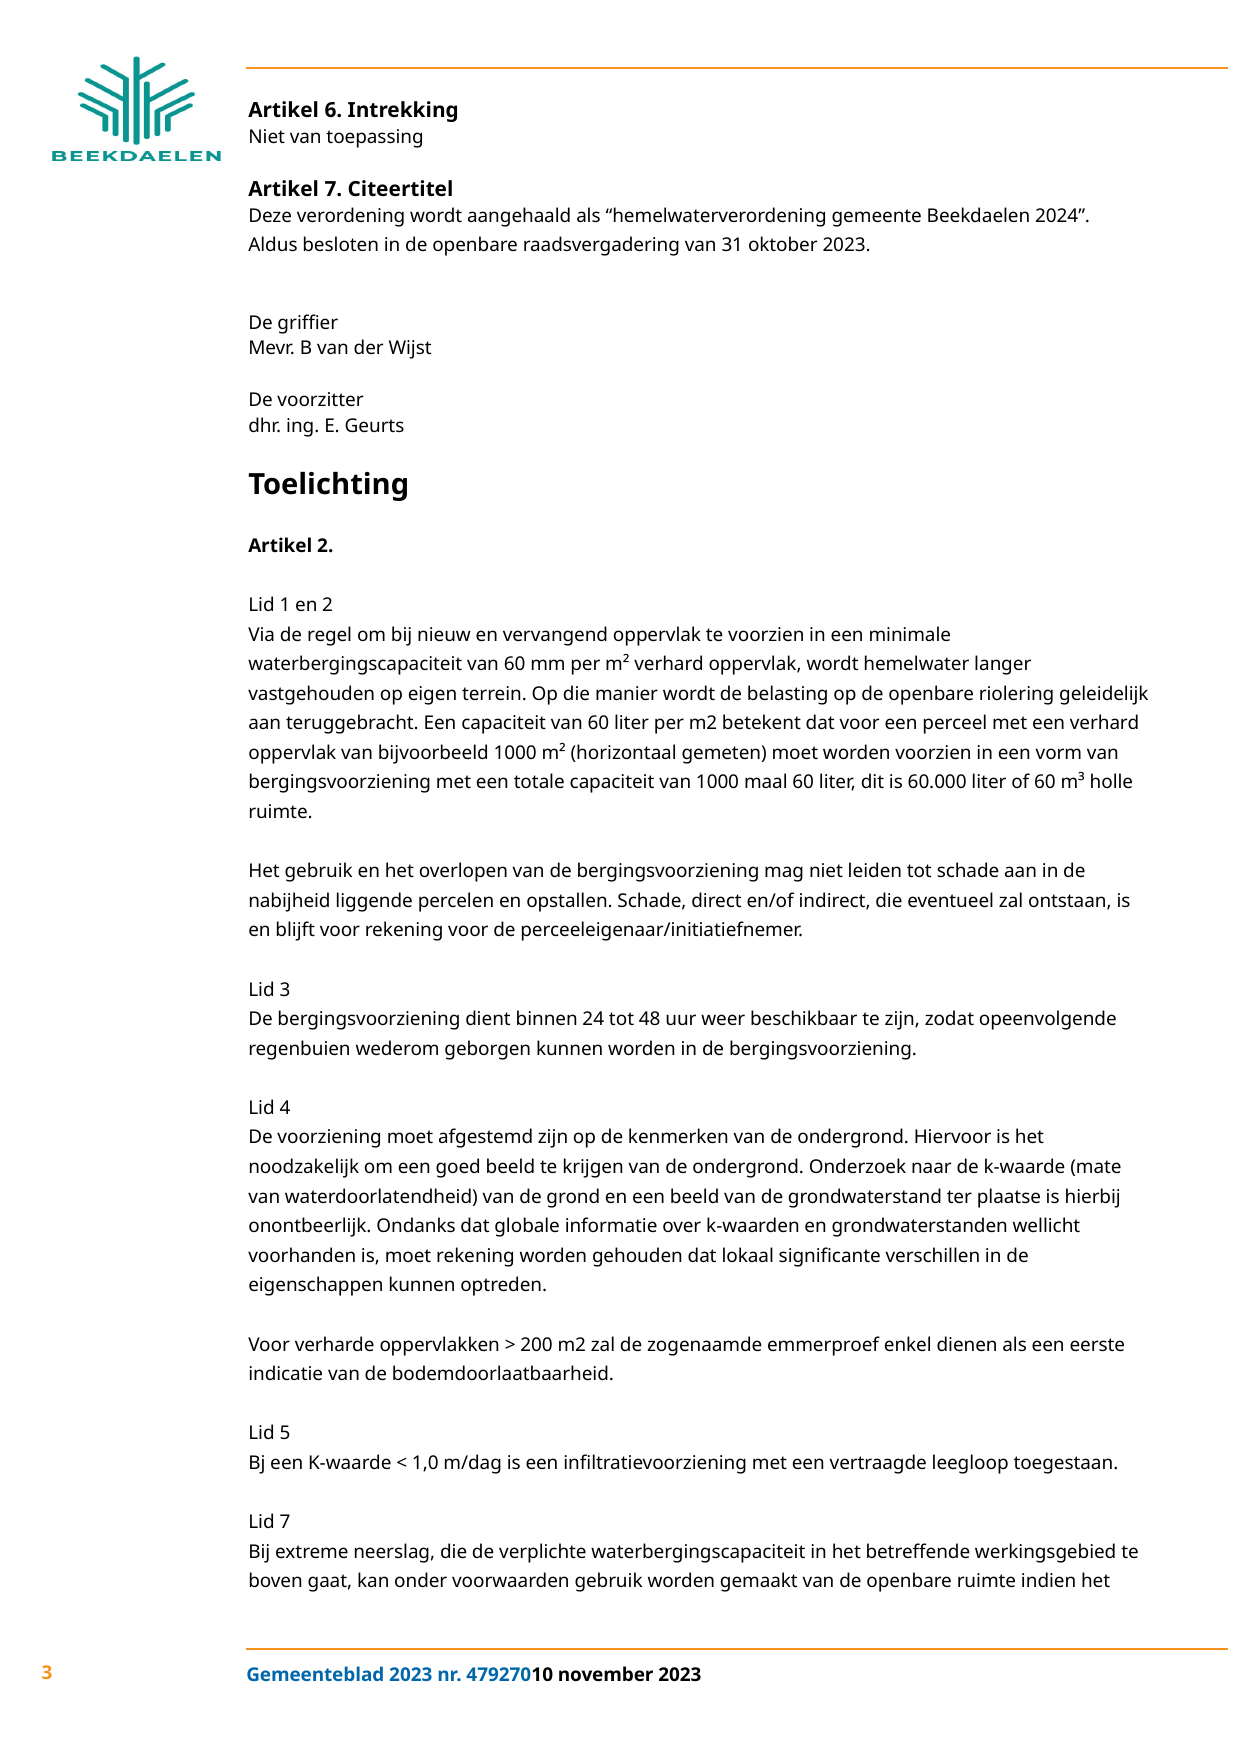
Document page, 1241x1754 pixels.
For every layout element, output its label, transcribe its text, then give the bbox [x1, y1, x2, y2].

text Bj een K-waarde < 1,0 m/dag is een infiltratievoorziening met een vertraagde leegloop toegestaan. [248, 1449, 1152, 1475]
text Deze verordening wordt aangehaald als “hemelwaterverordening gemeente Beekdaelen 2024”. [248, 202, 1152, 228]
text Lid 4 [248, 1094, 1152, 1120]
text Niet van toepassing [248, 123, 1152, 149]
text Artikel 6. Intrekking [248, 95, 1152, 123]
text De voorzitter [248, 386, 1152, 412]
text Lid 3 [248, 976, 1152, 1002]
text Lid 7 [248, 1508, 1152, 1534]
text Artikel 2. [248, 532, 1152, 558]
text dhr. ing. E. Geurts [248, 412, 1152, 437]
text Artikel 7. Citeertitel [248, 174, 1152, 202]
text Via de regel om bij nieuw en vervangend oppervlak te voorzien in een minimale waterbergingscapaciteit van 60 mm per m² verhard oppervlak, wordt hemelwater langer vastgehouden op eigen terrein. Op die manier wordt de belasting op de openbare riolering geleidelijk aan teruggebracht. Een capaciteit van 60 liter per m2 betekent dat voor een perceel met een verhard oppervlak van bijvoorbeeld 1000 m² (horizontaal gemeten) moet worden voorzien in een vorm van bergingsvoorziening met een totale capaciteit van 1000 maal 60 liter, dit is 60.000 liter of 60 m³ holle ruimte. [248, 621, 1152, 824]
text De bergingsvoorziening dient binnen 24 tot 48 uur weer beschikbaar te zijn, zodat opeenvolgende regenbuien wederom geborgen kunnen worden in de bergingsvoorziening. [248, 1005, 1152, 1061]
picture [41, 47, 231, 172]
text Mevr. B van der Wijst [248, 334, 1152, 360]
text Bij extreme neerslag, die de verplichte waterbergingscapaciteit in het betreffende werkingsgebied te boven gaat, kan onder voorwaarden gebruik worden gemaakt van de openbare ruimte indien het [248, 1538, 1152, 1593]
text De griffier [248, 309, 1152, 334]
text Toelichting [248, 463, 1152, 503]
text Voor verharde oppervlakken > 200 m2 zal de zogenaamde emmerproef enkel dienen als een eerste indicatie van de bodemdoorlaatbaarheid. [248, 1331, 1152, 1386]
text Lid 5 [248, 1419, 1152, 1445]
text Het gebruik en het overlopen van de bergingsvoorziening mag niet leiden tot schade aan in de nabijheid liggende percelen en opstallen. Schade, direct en/of indirect, die eventueel zal ontstaan, is en blijft voor rekening voor de perceeleigenaar/initiatiefnemer. [248, 857, 1152, 942]
text Lid 1 en 2 [248, 591, 1152, 617]
text Aldus besloten in de openbare raadsvergadering van 31 oktober 2023. [248, 232, 1152, 257]
text De voorziening moet afgestemd zijn op de kenmerken van de ondergrond. Hiervoor is het noodzakelijk om een goed beeld te krijgen van de ondergrond. Onderzoek naar de k-waarde (mate van waterdoorlatendheid) van de grond en een beeld van de grondwaterstand ter plaatse is hierbij onontbeerlijk. Ondanks dat globale informatie over k-waarden en grondwaterstanden wellicht voorhanden is, moet rekening worden gehouden dat lokaal significante verschillen in de eigenschappen kunnen optreden. [248, 1124, 1152, 1297]
